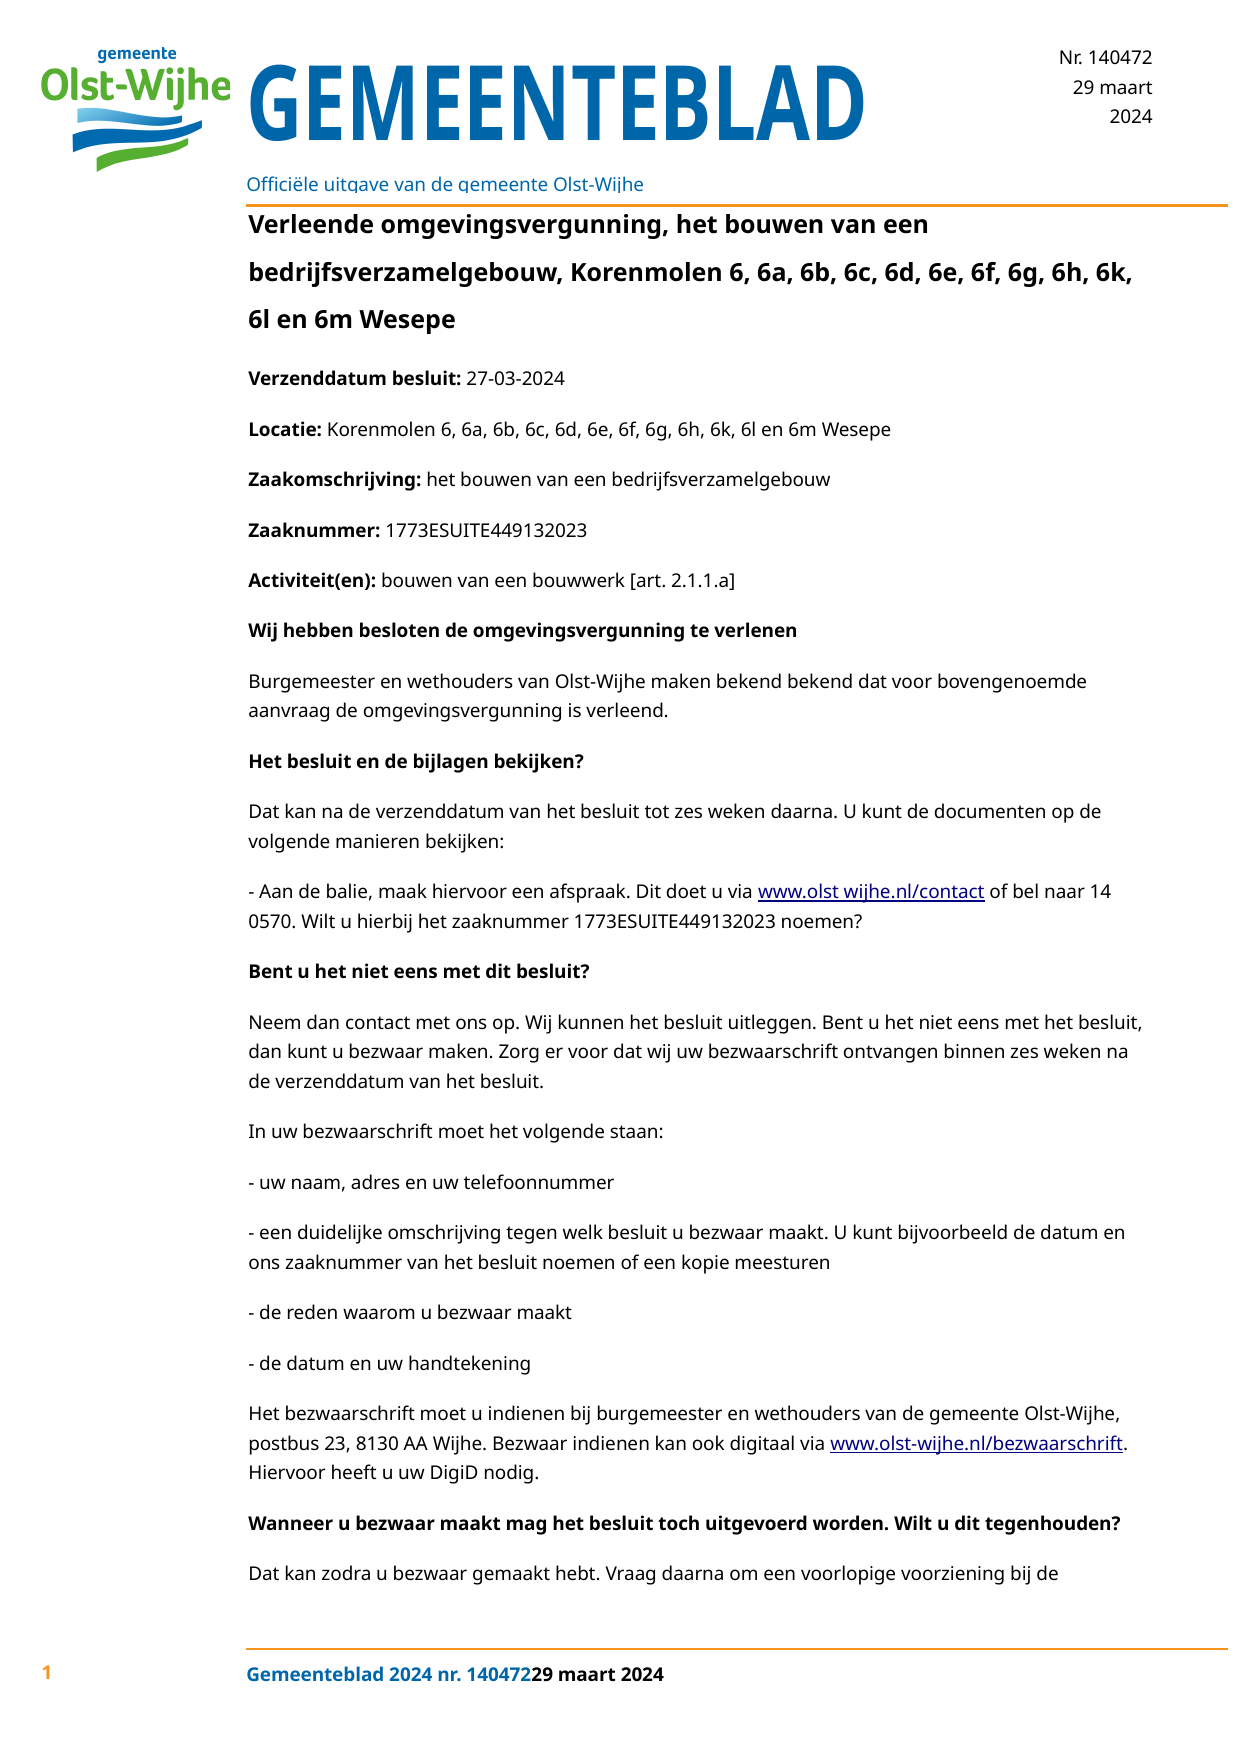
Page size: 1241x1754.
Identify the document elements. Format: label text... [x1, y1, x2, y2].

text Wanneer u bezwaar maakt mag het besluit toch uitgevoerd worden. Wilt u dit tegenhouden? [248, 1510, 1152, 1535]
text Verleende omgevingsvergunning, het bouwen van een bedrijfsverzamelgebouw, Korenmolen 6, 6a, 6b, 6c, 6d, 6e, 6f, 6g, 6h, 6k, 6l en 6m Wesepe [248, 207, 1152, 336]
text Dat kan na de verzenddatum van het besluit tot zes weken daarna. U kunt de documenten op de volgende manieren bekijken: [248, 798, 1152, 854]
text Activiteit(en): bouwen van een bouwwerk [art. 2.1.1.a] [248, 567, 1152, 593]
text - uw naam, adres en uw telefoonnummer [248, 1169, 1152, 1194]
text Wij hebben besloten de omgevingsvergunning te verlenen [248, 618, 1152, 643]
text - de reden waarom u bezwaar maakt [248, 1299, 1152, 1325]
text Bent u het niet eens met dit besluit? [248, 958, 1152, 984]
picture [41, 47, 231, 172]
text Zaaknummer: 1773ESUITE449132023 [248, 517, 1152, 542]
text Zaakomschrijving: het bouwen van een bedrijfsverzamelgebouw [248, 466, 1152, 492]
text Dat kan zodra u bezwaar gemaakt hebt. Vraag daarna om een voorlopige voorziening bij de [248, 1560, 1152, 1586]
text Burgemeester en wethouders van Olst-Wijhe maken bekend bekend dat voor bovengenoemde aanvraag de omgevingsvergunning is verleend. [248, 668, 1152, 723]
text - Aan de balie, maak hiervoor een afspraak. Dit doet u via www.olst wijhe.nl/contact of bel naar 14 0570. Wilt u hierbij het zaaknummer 1773ESUITE449132023 noemen? [248, 878, 1152, 934]
text In uw bezwaarschrift moet het volgende staan: [248, 1118, 1152, 1144]
text Locatie: Korenmolen 6, 6a, 6b, 6c, 6d, 6e, 6f, 6g, 6h, 6k, 6l en 6m Wesepe [248, 416, 1152, 442]
text - een duidelijke omschrijving tegen welk besluit u bezwaar maakt. U kunt bijvoorbeeld de datum en ons zaaknummer van het besluit noemen of een kopie meesturen [248, 1219, 1152, 1274]
text Het bezwaarschrift moet u indienen bij burgemeester en wethouders van de gemeente Olst-Wijhe, postbus 23, 8130 AA Wijhe. Bezwaar indienen kan ook digitaal via www.olst-wijhe.nl/bezwaarschrift. Hiervoor heeft u uw DigiD nodig. [248, 1400, 1152, 1485]
text Neem dan contact met ons op. Wij kunnen het besluit uitleggen. Bent u het niet eens met het besluit, dan kunt u bezwaar maken. Zorg er voor dat wij uw bezwaarschrift ontvangen binnen zes weken na de verzenddatum van het besluit. [248, 1009, 1152, 1094]
text Het besluit en de bijlagen bekijken? [248, 748, 1152, 774]
text - de datum en uw handtekening [248, 1350, 1152, 1375]
text Verzenddatum besluit: 27-03-2024 [248, 366, 1152, 391]
